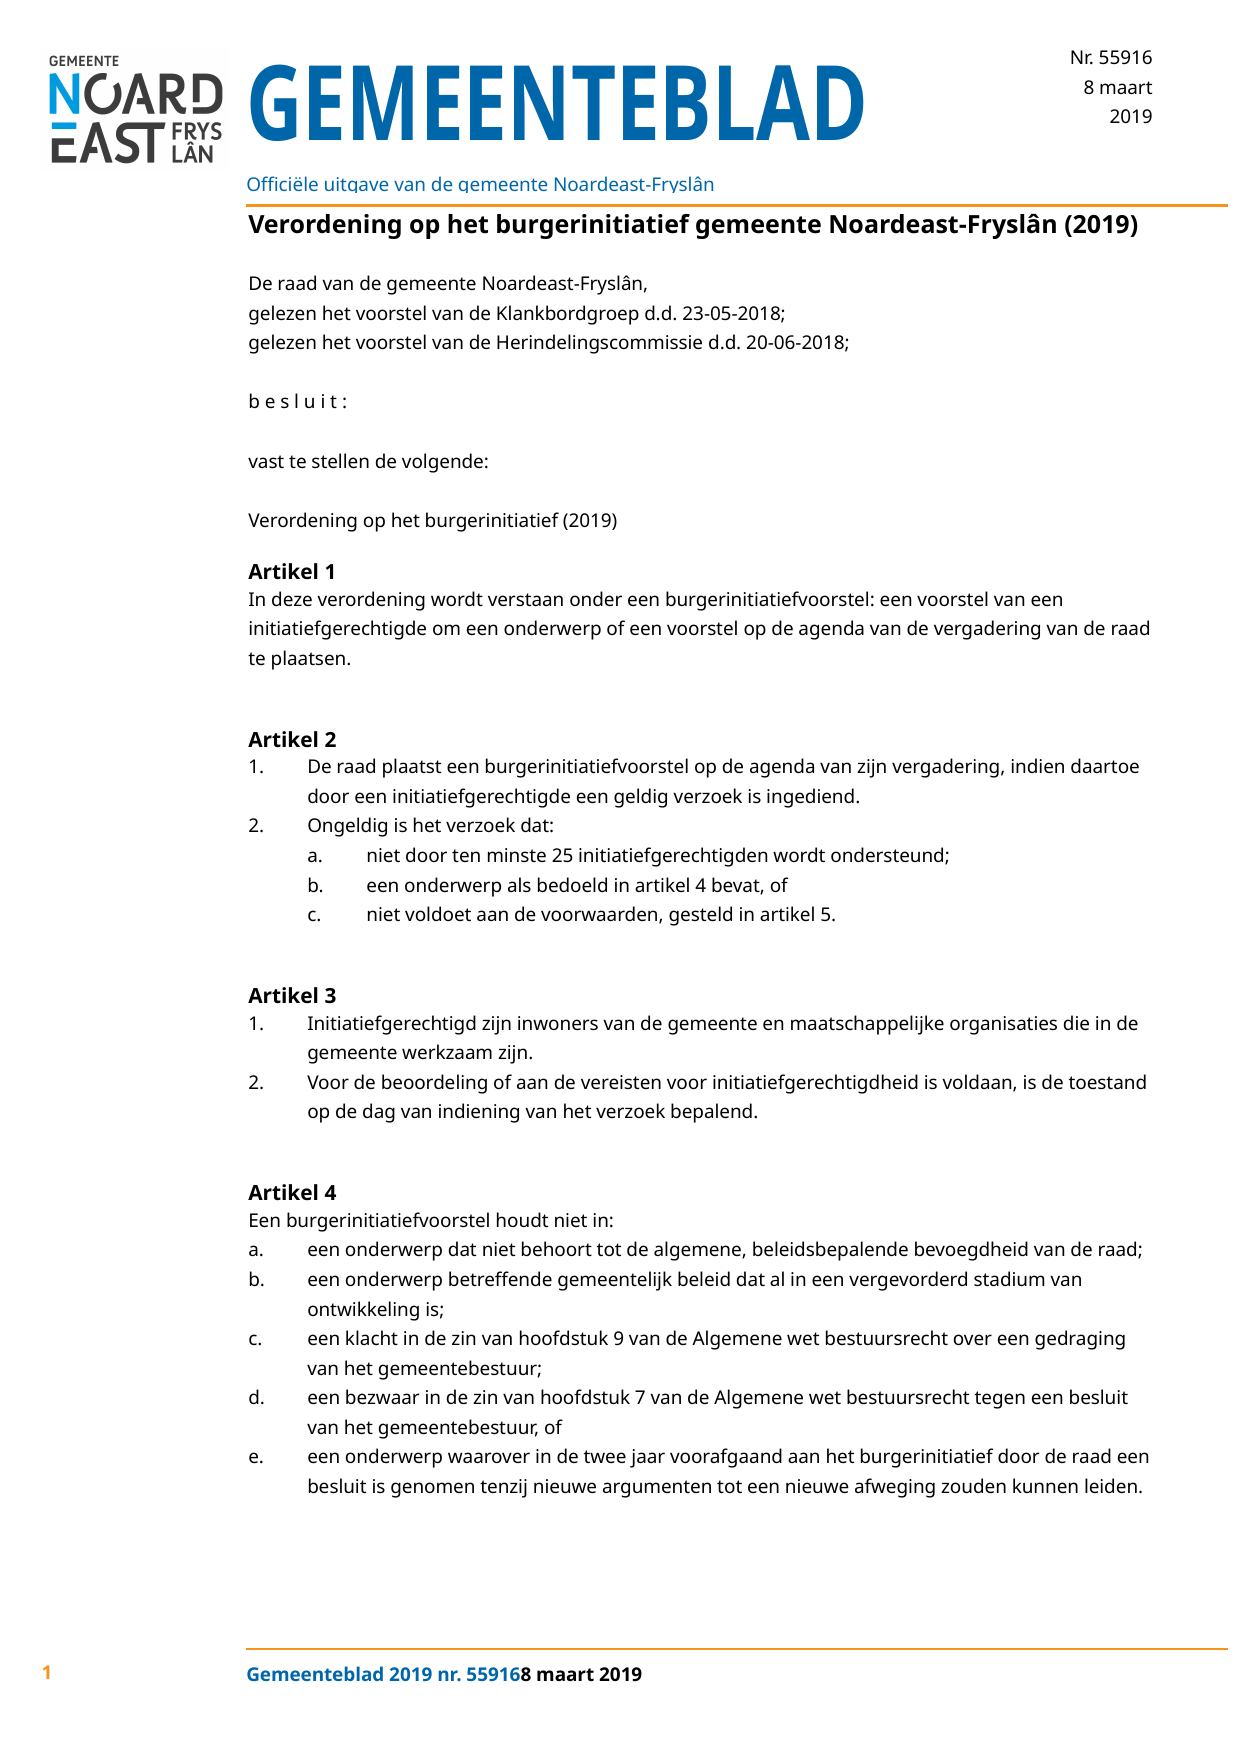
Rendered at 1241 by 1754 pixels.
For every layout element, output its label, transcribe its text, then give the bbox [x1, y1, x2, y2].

text Een burgerinitiatiefvoorstel houdt niet in: [248, 1207, 1152, 1233]
text In deze verordening wordt verstaan onder een burgerinitiatiefvoorstel: een voorstel van een initiatiefgerechtigde om een onderwerp of een voorstel op de agenda van de vergadering van de raad te plaatsen. [248, 586, 1152, 671]
text De raad van de gemeente Noardeast-Fryslân, [248, 270, 1152, 296]
text vast te stellen de volgende: [248, 448, 1152, 473]
list Ongeldig is het verzoek dat: [248, 813, 1152, 838]
list Voor de beoordeling of aan de vereisten voor initiatiefgerechtigdheid is voldaan, is de toestand op de dag van indiening van het verzoek bepalend. [248, 1069, 1152, 1124]
text Verordening op het burgerinitiatief (2019) [248, 507, 1152, 533]
text Artikel 4 [248, 1178, 1152, 1207]
text Artikel 1 [248, 557, 1152, 586]
list een onderwerp betreffende gemeentelijk beleid dat al in een vergevorderd stadium van ontwikkeling is; [248, 1266, 1152, 1321]
list De raad plaatst een burgerinitiatiefvoorstel op de agenda van zijn vergadering, indien daartoe door een initiatiefgerechtigde een geldig verzoek is ingediend. [248, 753, 1152, 809]
list een bezwaar in de zin van hoofdstuk 7 van de Algemene wet bestuursrecht tegen een besluit van het gemeentebestuur, of [248, 1384, 1152, 1440]
text gelezen het voorstel van de Klankbordgroep d.d. 23-05-2018; [248, 300, 1152, 326]
list een onderwerp dat niet behoort tot de algemene, beleidsbepalende bevoegdheid van de raad; [248, 1237, 1152, 1262]
list een onderwerp als bedoeld in artikel 4 bevat, of [307, 872, 1152, 897]
picture [41, 47, 231, 172]
list niet door ten minste 25 initiatiefgerechtigden wordt ondersteund; [307, 842, 1152, 868]
list een klacht in de zin van hoofdstuk 9 van de Algemene wet bestuursrecht over een gedraging van het gemeentebestuur; [248, 1325, 1152, 1381]
text Artikel 3 [248, 981, 1152, 1010]
list Initiatiefgerechtigd zijn inwoners van de gemeente en maatschappelijke organisaties die in de gemeente werkzaam zijn. [248, 1010, 1152, 1065]
list niet voldoet aan de voorwaarden, gesteld in artikel 5. [307, 901, 1152, 927]
text gelezen het voorstel van de Herindelingscommissie d.d. 20-06-2018; [248, 329, 1152, 355]
list een onderwerp waarover in de twee jaar voorafgaand aan het burgerinitiatief door de raad een besluit is genomen tenzij nieuwe argumenten tot een nieuwe afweging zouden kunnen leiden. [248, 1444, 1152, 1499]
text b e s l u i t : [248, 389, 1152, 414]
text Artikel 2 [248, 725, 1152, 753]
text Verordening op het burgerinitiatief gemeente Noardeast-Fryslân (2019) [248, 207, 1152, 241]
